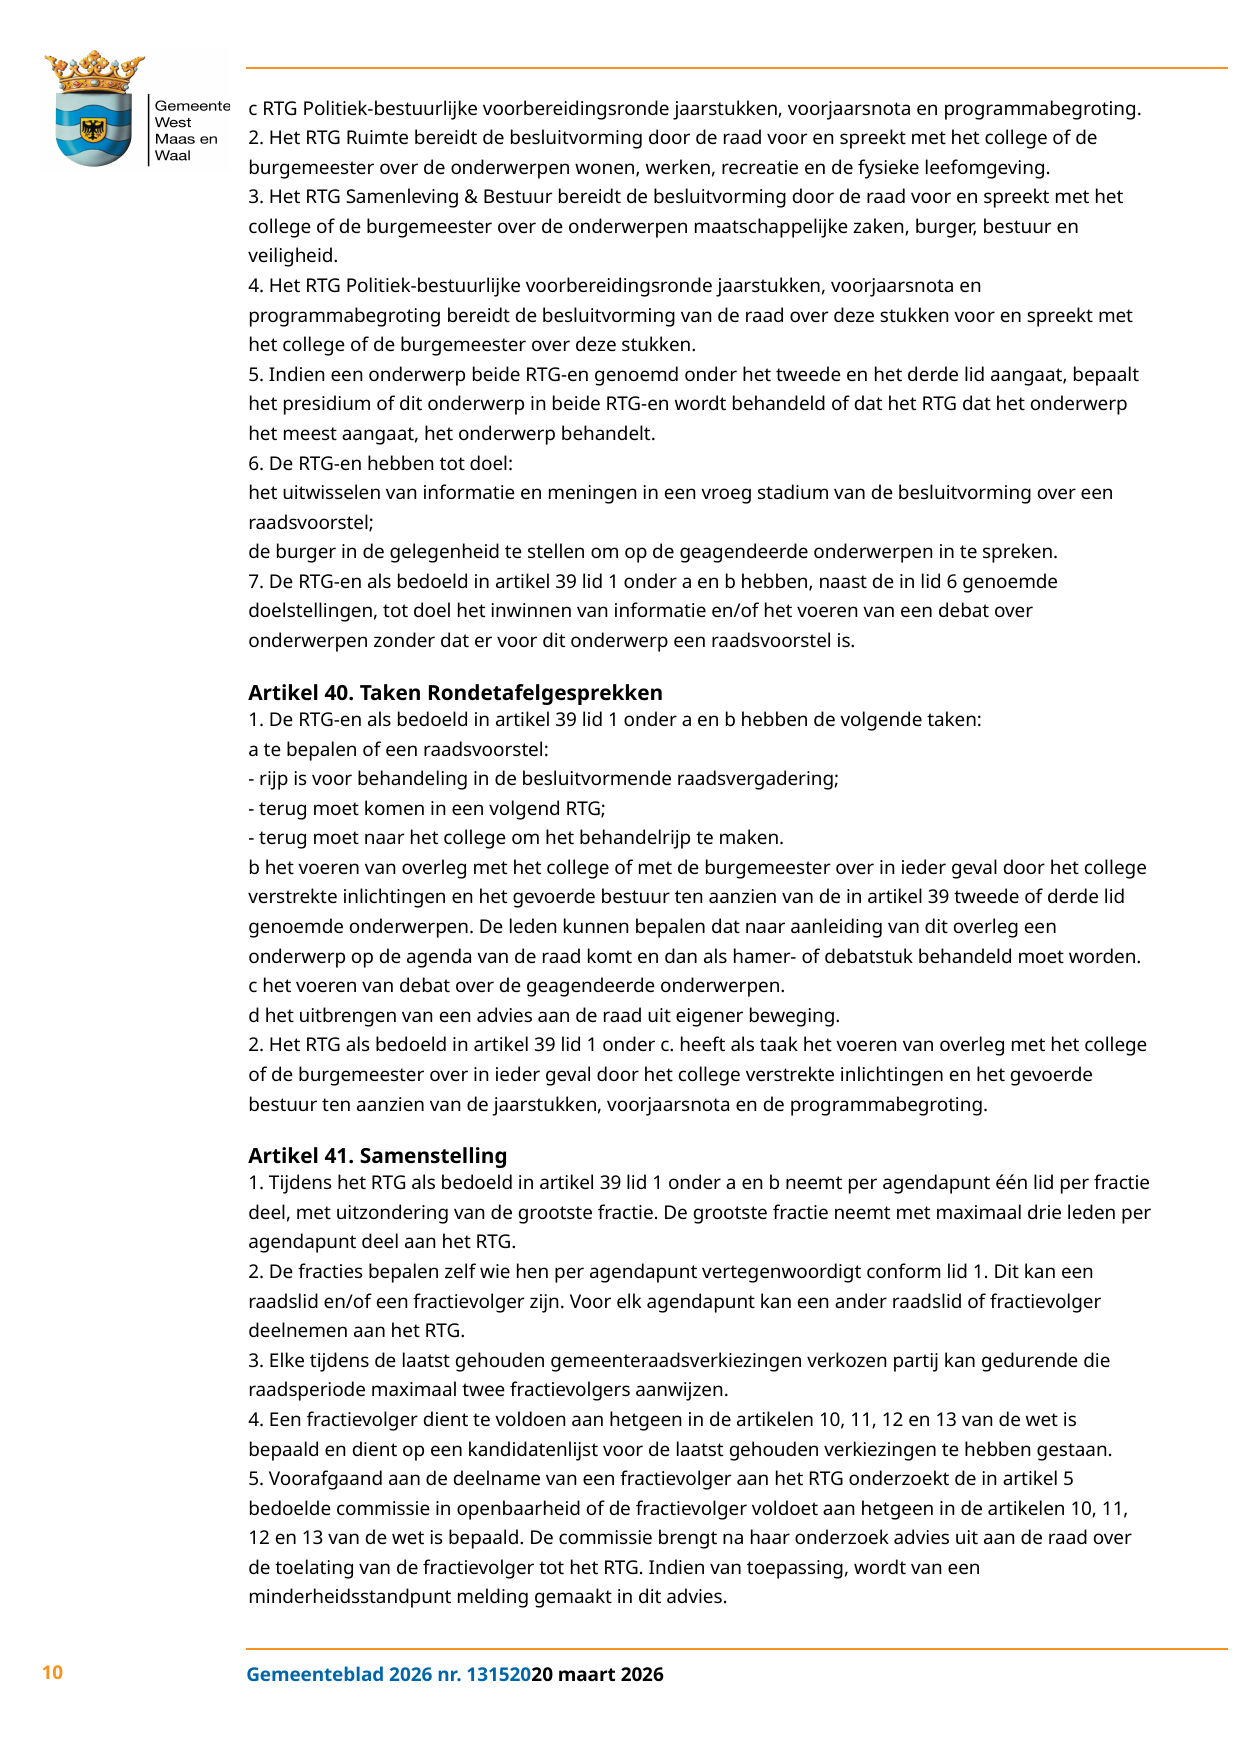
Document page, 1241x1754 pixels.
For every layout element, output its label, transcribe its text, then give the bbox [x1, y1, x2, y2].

text c het voeren van debat over de geagendeerde onderwerpen. [248, 972, 1152, 998]
text d het uitbrengen van een advies aan de raad uit eigener beweging. [248, 1002, 1152, 1028]
text 3. Elke tijdens de laatst gehouden gemeenteraadsverkiezingen verkozen partij kan gedurende die raadsperiode maximaal twee fractievolgers aanwijzen. [248, 1347, 1152, 1402]
text 1. Tijdens het RTG als bedoeld in artikel 39 lid 1 onder a en b neemt per agendapunt één lid per fractie deel, met uitzondering van de grootste fractie. De grootste fractie neemt met maximaal drie leden per agendapunt deel aan het RTG. [248, 1169, 1152, 1254]
text 1. De RTG-en als bedoeld in artikel 39 lid 1 onder a en b hebben de volgende taken: [248, 706, 1152, 732]
text 2. Het RTG als bedoeld in artikel 39 lid 1 onder c. heeft als taak het voeren van overleg met het college of de burgemeester over in ieder geval door het college verstrekte inlichtingen en het gevoerde bestuur ten aanzien van de jaarstukken, voorjaarsnota en de programmabegroting. [248, 1032, 1152, 1116]
text 4. Het RTG Politiek-bestuurlijke voorbereidingsronde jaarstukken, voorjaarsnota en programmabegroting bereidt de besluitvorming van de raad over deze stukken voor en spreekt met het college of de burgemeester over deze stukken. [248, 272, 1152, 357]
text 5. Voorafgaand aan de deelname van een fractievolger aan het RTG onderzoekt de in artikel 5 bedoelde commissie in openbaarheid of de fractievolger voldoet aan hetgeen in de artikelen 10, 11, 12 en 13 van de wet is bepaald. De commissie brengt na haar onderzoek advies uit aan de raad over de toelating van de fractievolger tot het RTG. Indien van toepassing, wordt van een minderheidsstandpunt melding gemaakt in dit advies. [248, 1465, 1152, 1609]
text 2. Het RTG Ruimte bereidt de besluitvorming door de raad voor en spreekt met het college of de burgemeester over de onderwerpen wonen, werken, recreatie en de fysieke leefomgeving. [248, 124, 1152, 180]
text 3. Het RTG Samenleving & Bestuur bereidt de besluitvorming door de raad voor en spreekt met het college of de burgemeester over de onderwerpen maatschappelijke zaken, burger, bestuur en veiligheid. [248, 183, 1152, 268]
text Artikel 40. Taken Rondetafelgesprekken [248, 678, 1152, 706]
text het uitwisselen van informatie en meningen in een vroeg stadium van de besluitvorming over een raadsvoorstel; [248, 479, 1152, 535]
text de burger in de gelegenheid te stellen om op de geagendeerde onderwerpen in te spreken. [248, 538, 1152, 564]
text 7. De RTG-en als bedoeld in artikel 39 lid 1 onder a en b hebben, naast de in lid 6 genoemde doelstellingen, tot doel het inwinnen van informatie en/of het voeren van een debat over onderwerpen zonder dat er voor dit onderwerp een raadsvoorstel is. [248, 568, 1152, 653]
text - rijp is voor behandeling in de besluitvormende raadsvergadering; [248, 765, 1152, 791]
text - terug moet komen in een volgend RTG; [248, 795, 1152, 821]
text c RTG Politiek-bestuurlijke voorbereidingsronde jaarstukken, voorjaarsnota en programmabegroting. [248, 95, 1152, 121]
picture [41, 47, 231, 172]
text - terug moet naar het college om het behandelrijp te maken. [248, 824, 1152, 850]
text 5. Indien een onderwerp beide RTG-en genoemd onder het tweede en het derde lid aangaat, bepaalt het presidium of dit onderwerp in beide RTG-en wordt behandeld of dat het RTG dat het onderwerp het meest aangaat, het onderwerp behandelt. [248, 361, 1152, 446]
text b het voeren van overleg met het college of met de burgemeester over in ieder geval door het college verstrekte inlichtingen en het gevoerde bestuur ten aanzien van de in artikel 39 tweede of derde lid genoemde onderwerpen. De leden kunnen bepalen dat naar aanleiding van dit overleg een onderwerp op de agenda van de raad komt en dan als hamer- of debatstuk behandeld moet worden. [248, 854, 1152, 968]
text 2. De fracties bepalen zelf wie hen per agendapunt vertegenwoordigt conform lid 1. Dit kan een raadslid en/of een fractievolger zijn. Voor elk agendapunt kan een ander raadslid of fractievolger deelnemen aan het RTG. [248, 1258, 1152, 1343]
text Artikel 41. Samenstelling [248, 1141, 1152, 1169]
text 4. Een fractievolger dient te voldoen aan hetgeen in de artikelen 10, 11, 12 en 13 van de wet is bepaald en dient op een kandidatenlijst voor de laatst gehouden verkiezingen te hebben gestaan. [248, 1406, 1152, 1462]
text a te bepalen of een raadsvoorstel: [248, 736, 1152, 761]
text 6. De RTG-en hebben tot doel: [248, 450, 1152, 476]
